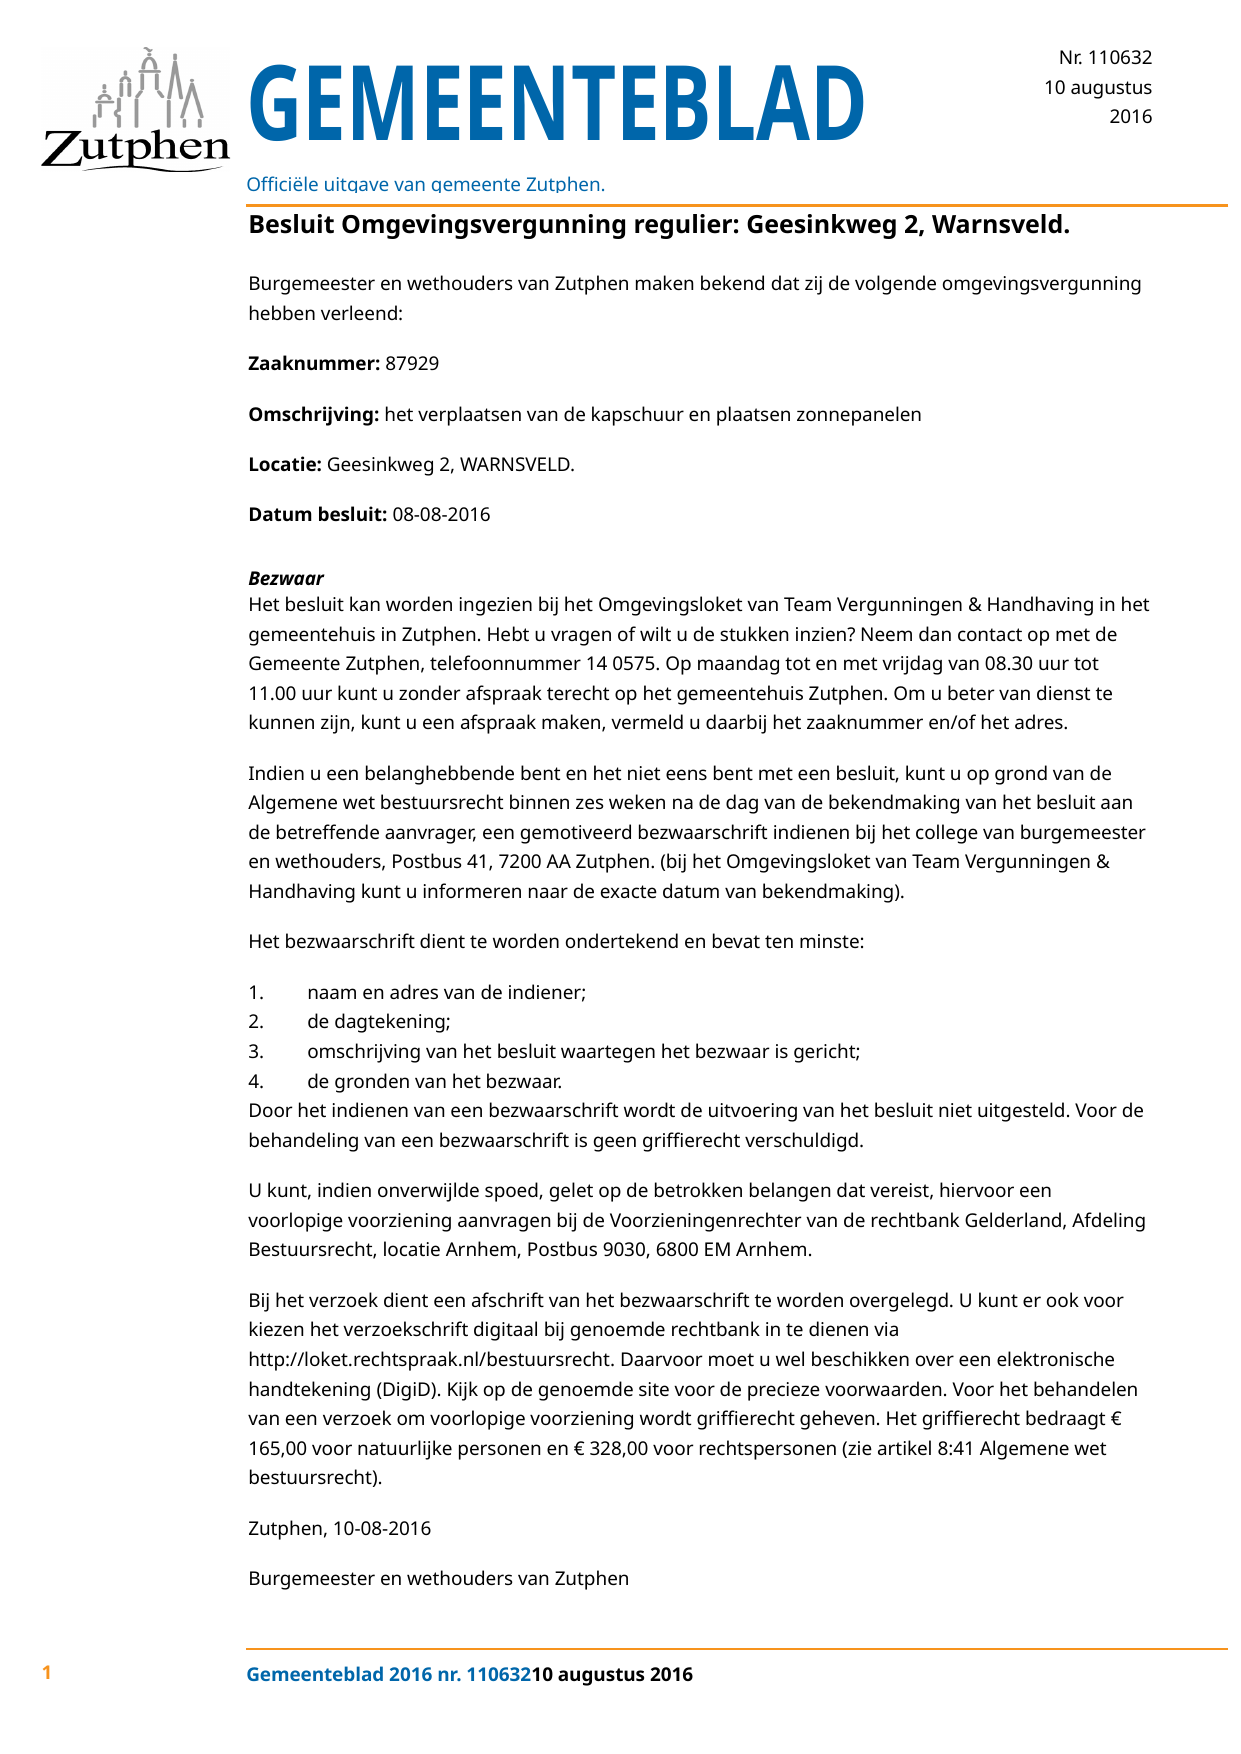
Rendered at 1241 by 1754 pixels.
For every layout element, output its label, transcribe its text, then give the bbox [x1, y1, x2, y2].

text Besluit Omgevingsvergunning regulier: Geesinkweg 2, Warnsveld. [248, 207, 1152, 241]
text Indien u een belanghebbende bent en het niet eens bent met een besluit, kunt u op grond van de Algemene wet bestuursrecht binnen zes weken na de dag van de bekendmaking van het besluit aan de betreffende aanvrager, een gemotiveerd bezwaarschrift indienen bij het college van burgemeester en wethouders, Postbus 41, 7200 AA Zutphen. (bij het Omgevingsloket van Team Vergunningen & Handhaving kunt u informeren naar de exacte datum van bekendmaking). [248, 760, 1152, 904]
text U kunt, indien onverwijlde spoed, gelet op de betrokken belangen dat vereist, hiervoor een voorlopige voorziening aanvragen bij de Voorzieningenrechter van de rechtbank Gelderland, Afdeling Bestuursrecht, locatie Arnhem, Postbus 9030, 6800 EM Arnhem. [248, 1177, 1152, 1262]
text Omschrijving: het verplaatsen van de kapschuur en plaatsen zonnepanelen [248, 401, 1152, 426]
text Het besluit kan worden ingezien bij het Omgevingsloket van Team Vergunningen & Handhaving in het gemeentehuis in Zutphen. Hebt u vragen of wilt u de stukken inzien? Neem dan contact op met de Gemeente Zutphen, telefoonnummer 14 0575. Op maandag tot en met vrijdag van 08.30 uur tot 11.00 uur kunt u zonder afspraak terecht op het gemeentehuis Zutphen. Om u beter van dienst te kunnen zijn, kunt u een afspraak maken, vermeld u daarbij het zaaknummer en/of het adres. [248, 591, 1152, 735]
text Datum besluit: 08-08-2016 [248, 502, 1152, 527]
text Zaaknummer: 87929 [248, 350, 1152, 376]
picture [41, 47, 231, 172]
list naam en adres van de indiener; [248, 979, 1152, 1005]
text Het bezwaarschrift dient te worden ondertekend en bevat ten minste: [248, 929, 1152, 954]
text Locatie: Geesinkweg 2, WARNSVELD. [248, 451, 1152, 477]
list de dagtekening; [248, 1009, 1152, 1034]
text Door het indienen van een bezwaarschrift wordt de uitvoering van het besluit niet uitgesteld. Voor de behandeling van een bezwaarschrift is geen griffierecht verschuldigd. [248, 1097, 1152, 1153]
text Zutphen, 10-08-2016 [248, 1515, 1152, 1541]
text Burgemeester en wethouders van Zutphen maken bekend dat zij de volgende omgevingsvergunning hebben verleend: [248, 270, 1152, 326]
text Burgemeester en wethouders van Zutphen [248, 1565, 1152, 1591]
text Bij het verzoek dient een afschrift van het bezwaarschrift te worden overgelegd. U kunt er ook voor kiezen het verzoekschrift digitaal bij genoemde rechtbank in te dienen via http://loket.rechtspraak.nl/bestuursrecht. Daarvoor moet u wel beschikken over een elektronische handtekening (DigiD). Kijk op de genoemde site voor de precieze voorwaarden. Voor het behandelen van een verzoek om voorlopige voorziening wordt griffierecht geheven. Het griffierecht bedraagt € 165,00 voor natuurlijke personen en € 328,00 voor rechtspersonen (zie artikel 8:41 Algemene wet bestuursrecht). [248, 1287, 1152, 1490]
list de gronden van het bezwaar. [248, 1068, 1152, 1094]
list omschrijving van het besluit waartegen het bezwaar is gericht; [248, 1038, 1152, 1064]
text Bezwaar [248, 566, 1152, 591]
